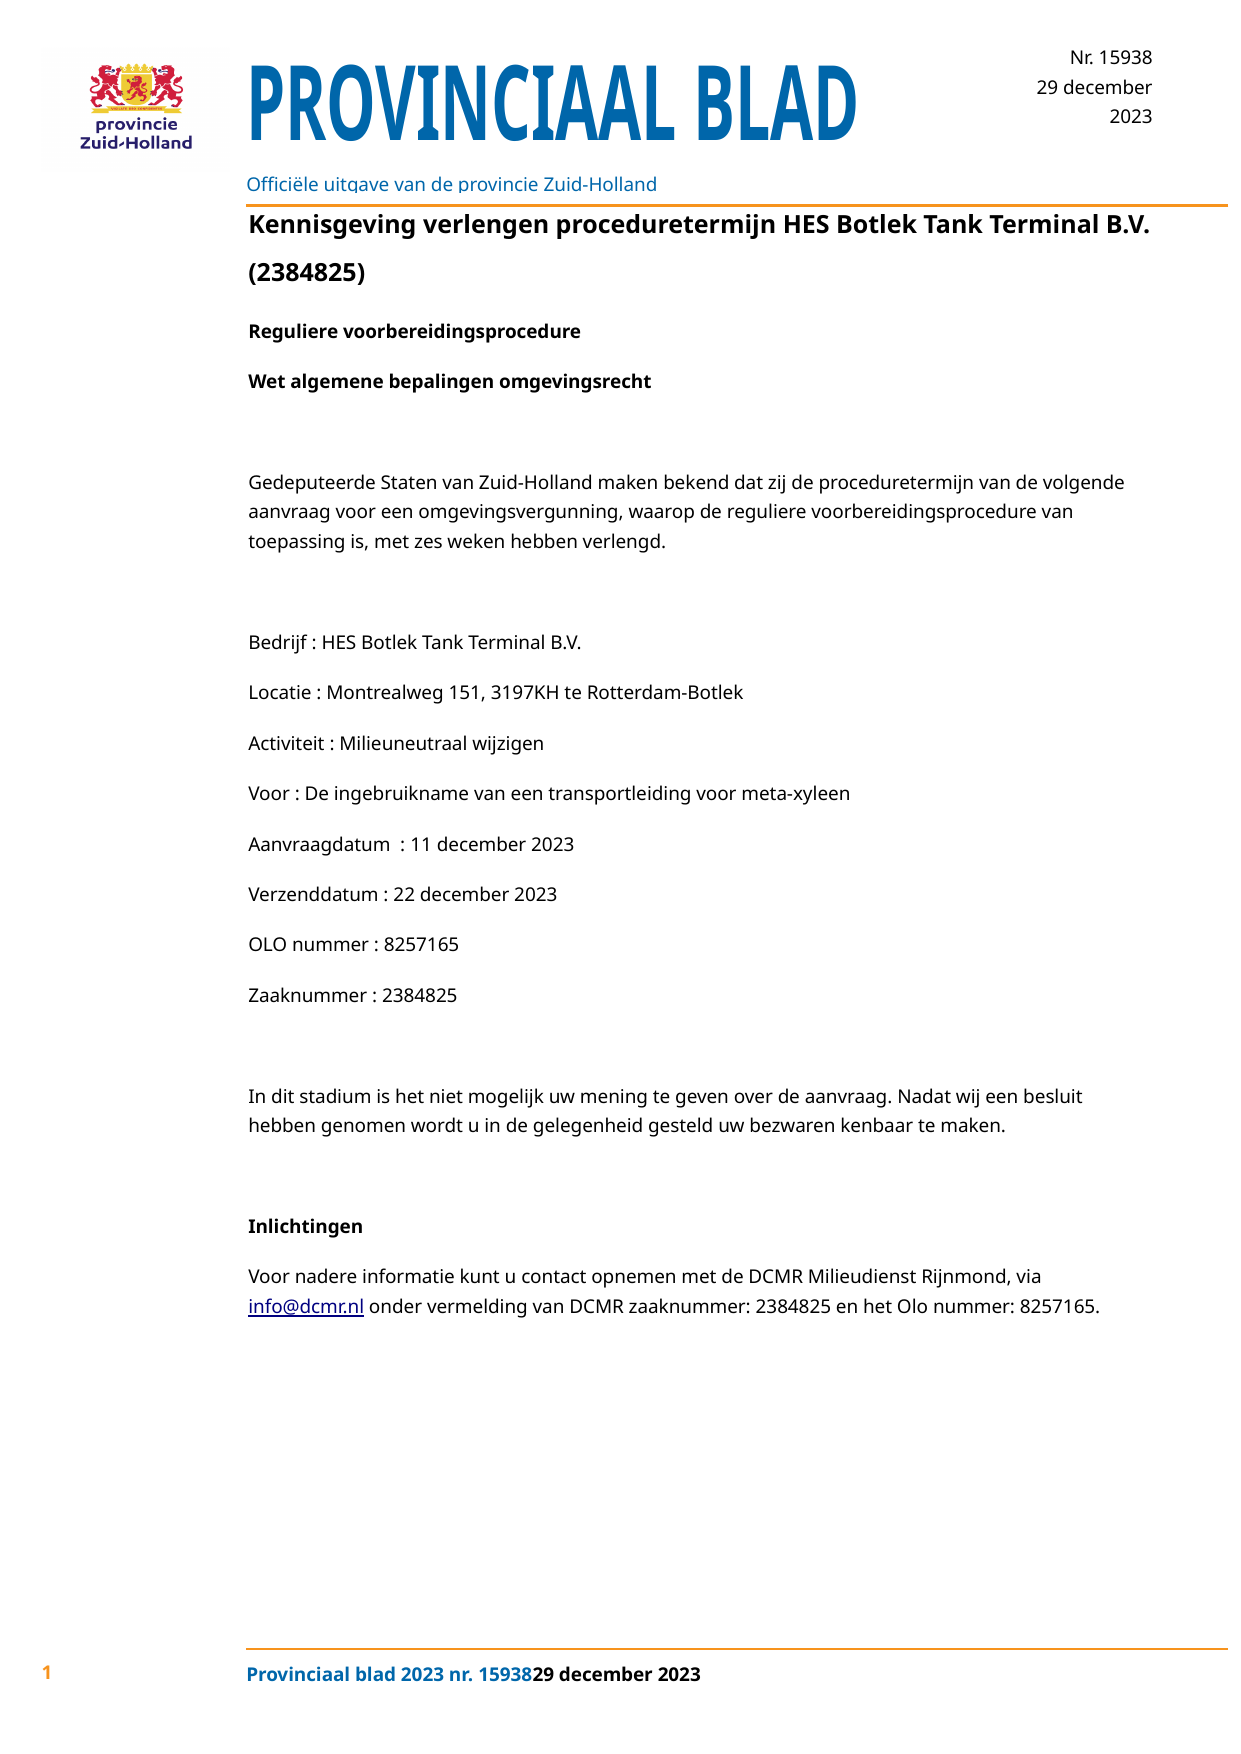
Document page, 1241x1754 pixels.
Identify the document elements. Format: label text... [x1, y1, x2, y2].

text Gedeputeerde Staten van Zuid-Holland maken bekend dat zij de proceduretermijn van de volgende aanvraag voor een omgevingsvergunning, waarop de reguliere voorbereidingsprocedure van toepassing is, met zes weken hebben verlengd. [248, 469, 1152, 554]
text Aanvraagdatum : 11 december 2023 [248, 831, 1152, 857]
picture [41, 47, 231, 172]
text In dit stadium is het niet mogelijk uw mening te geven over de aanvraag. Nadat wij een besluit hebben genomen wordt u in de gelegenheid gesteld uw bezwaren kenbaar te maken. [248, 1083, 1152, 1138]
text Activiteit : Milieuneutraal wijzigen [248, 730, 1152, 756]
text Wet algemene bepalingen omgevingsrecht [248, 368, 1152, 394]
text Locatie : Montrealweg 151, 3197KH te Rotterdam-Botlek [248, 679, 1152, 705]
text Verzenddatum : 22 december 2023 [248, 881, 1152, 907]
text Bedrijf : HES Botlek Tank Terminal B.V. [248, 629, 1152, 655]
text Kennisgeving verlengen proceduretermijn HES Botlek Tank Terminal B.V. (2384825) [248, 207, 1152, 288]
text Voor nadere informatie kunt u contact opnemen met de DCMR Milieudienst Rijnmond, via info@dcmr.nl onder vermelding van DCMR zaaknummer: 2384825 en het Olo nummer: 8257165. [248, 1264, 1152, 1319]
text OLO nummer : 8257165 [248, 932, 1152, 957]
text Reguliere voorbereidingsprocedure [248, 318, 1152, 344]
text Zaaknummer : 2384825 [248, 982, 1152, 1008]
text Voor : De ingebruikname van een transportleiding voor meta-xyleen [248, 780, 1152, 806]
text Inlichtingen [248, 1213, 1152, 1239]
